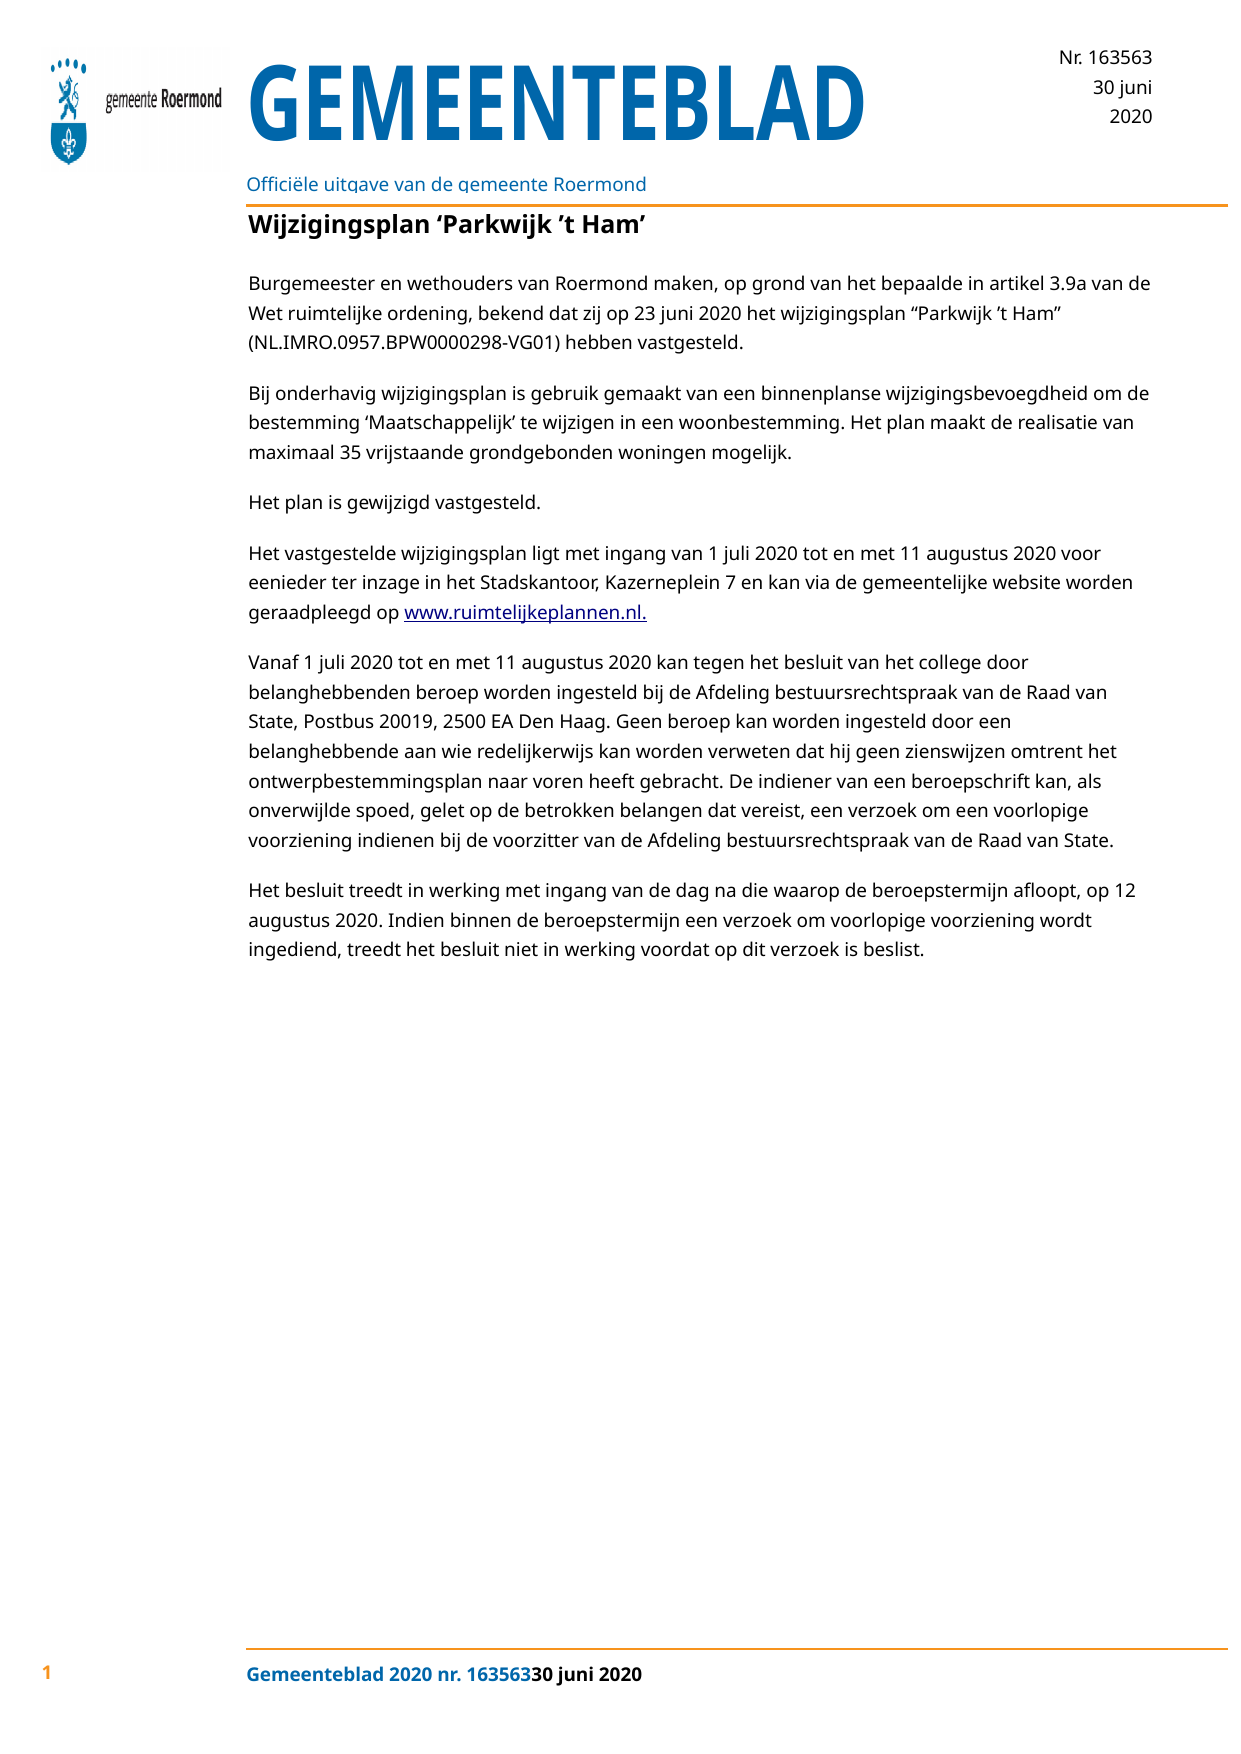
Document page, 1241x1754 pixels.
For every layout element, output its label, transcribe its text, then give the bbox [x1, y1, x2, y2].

picture [41, 47, 231, 172]
text Bij onderhavig wijzigingsplan is gebruik gemaakt van een binnenplanse wijzigingsbevoegdheid om de bestemming ‘Maatschappelijk’ te wijzigen in een woonbestemming. Het plan maakt de realisatie van maximaal 35 vrijstaande grondgebonden woningen mogelijk. [248, 380, 1152, 465]
text Het besluit treedt in werking met ingang van de dag na die waarop de beroepstermijn afloopt, op 12 augustus 2020. Indien binnen de beroepstermijn een verzoek om voorlopige voorziening wordt ingediend, treedt het besluit niet in werking voordat op dit verzoek is beslist. [248, 877, 1152, 962]
text Wijzigingsplan ‘Parkwijk ’t Ham’ [248, 207, 1152, 241]
text Het plan is gewijzigd vastgesteld. [248, 489, 1152, 515]
text Burgemeester en wethouders van Roermond maken, op grond van het bepaalde in artikel 3.9a van de Wet ruimtelijke ordening, bekend dat zij op 23 juni 2020 het wijzigingsplan “Parkwijk ’t Ham” (NL.IMRO.0957.BPW0000298-VG01) hebben vastgesteld. [248, 270, 1152, 355]
text Vanaf 1 juli 2020 tot en met 11 augustus 2020 kan tegen het besluit van het college door belanghebbenden beroep worden ingesteld bij de Afdeling bestuursrechtspraak van de Raad van State, Postbus 20019, 2500 EA Den Haag. Geen beroep kan worden ingesteld door een belanghebbende aan wie redelijkerwijs kan worden verweten dat hij geen zienswijzen omtrent het ontwerpbestemmingsplan naar voren heeft gebracht. De indiener van een beroepschrift kan, als onverwijlde spoed, gelet op de betrokken belangen dat vereist, een verzoek om een voorlopige voorziening indienen bij de voorzitter van de Afdeling bestuursrechtspraak van de Raad van State. [248, 649, 1152, 853]
text Het vastgestelde wijzigingsplan ligt met ingang van 1 juli 2020 tot en met 11 augustus 2020 voor eenieder ter inzage in het Stadskantoor, Kazerneplein 7 en kan via de gemeentelijke website worden geraadpleegd op www.ruimtelijkeplannen.nl. [248, 540, 1152, 625]
